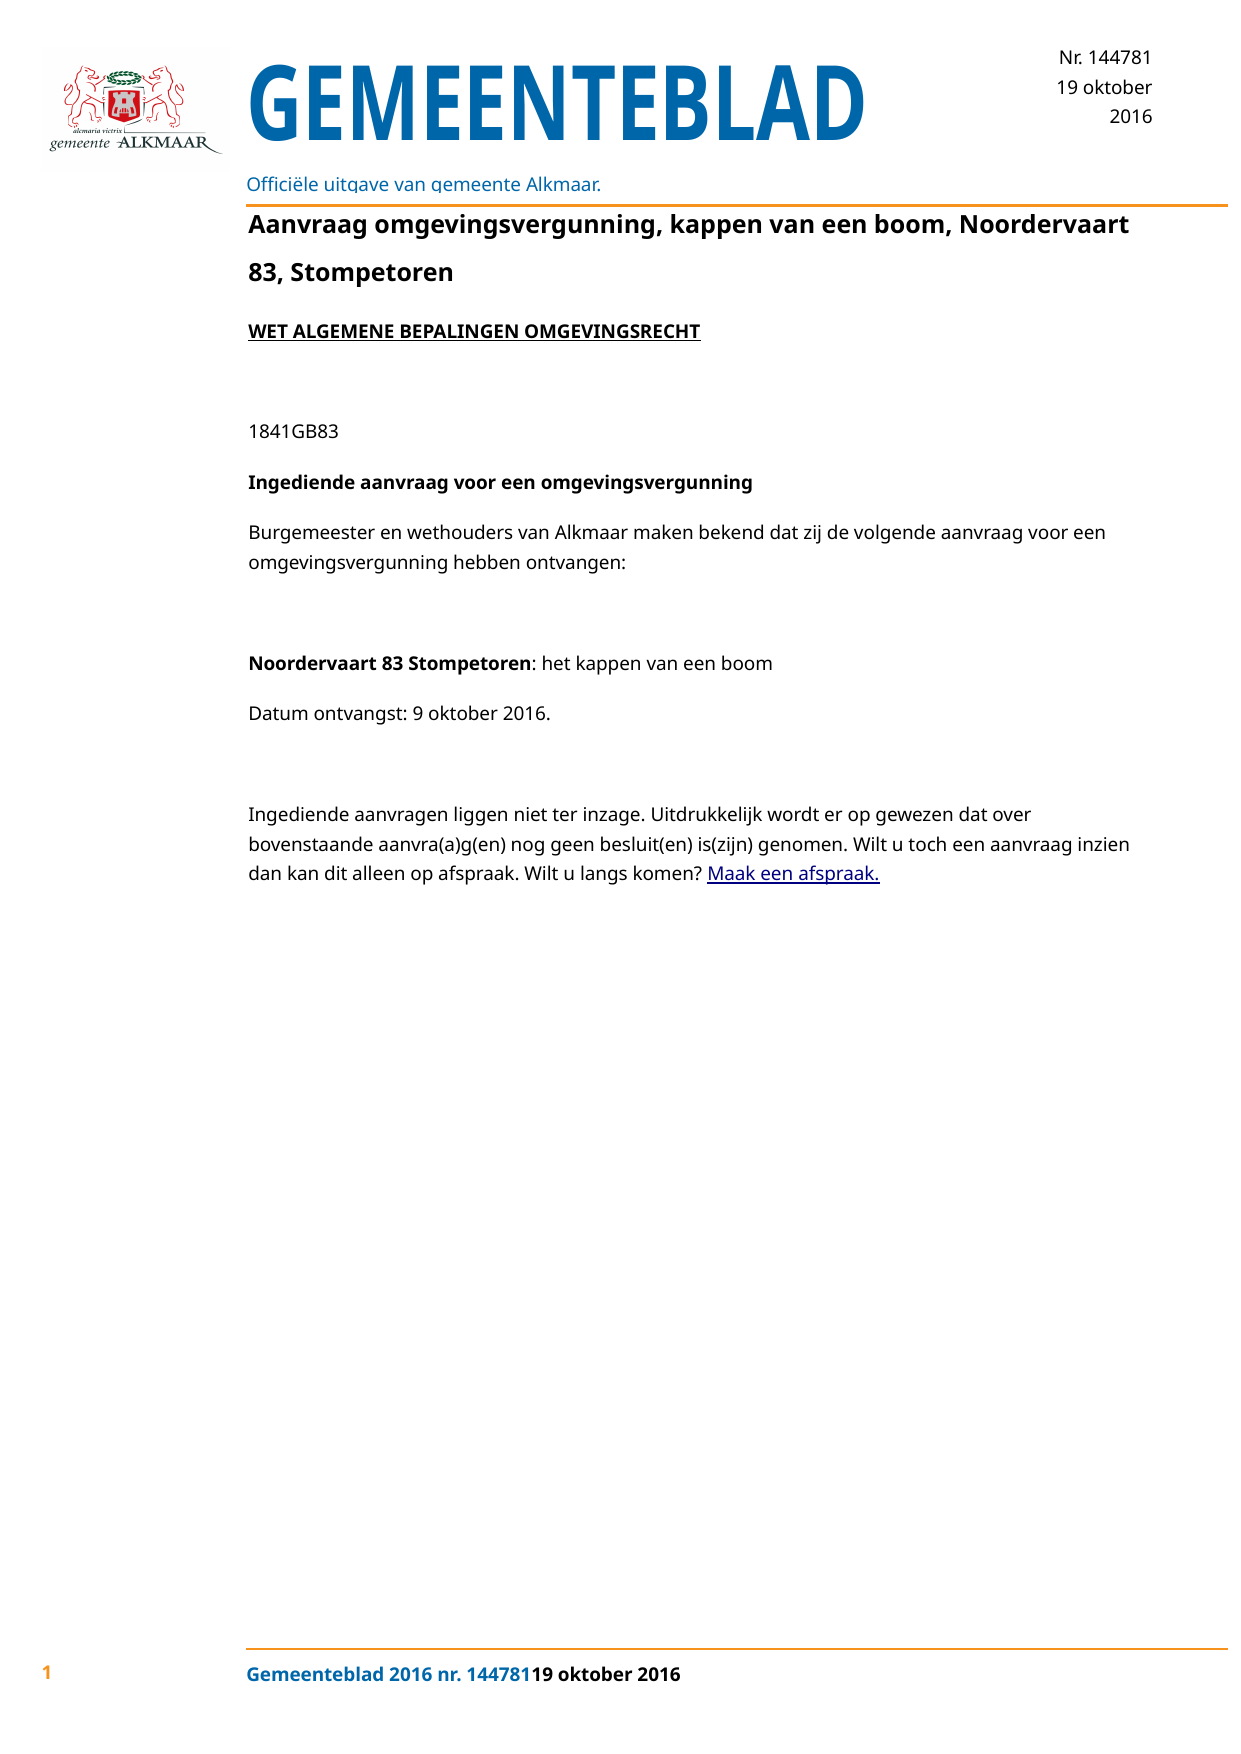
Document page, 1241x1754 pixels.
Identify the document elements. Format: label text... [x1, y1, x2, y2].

text 1841GB83 [248, 419, 1152, 444]
text Noordervaart 83 Stompetoren: het kappen van een boom [248, 650, 1152, 676]
text Burgemeester en wethouders van Alkmaar maken bekend dat zij de volgende aanvraag voor een omgevingsvergunning hebben ontvangen: [248, 519, 1152, 575]
text Ingediende aanvraag voor een omgevingsvergunning [248, 469, 1152, 495]
text Aanvraag omgevingsvergunning, kappen van een boom, Noordervaart 83, Stompetoren [248, 207, 1152, 288]
text Datum ontvangst: 9 oktober 2016. [248, 700, 1152, 726]
text WET ALGEMENE BEPALINGEN OMGEVINGSRECHT [248, 318, 1152, 344]
picture [41, 47, 231, 172]
text Ingediende aanvragen liggen niet ter inzage. Uitdrukkelijk wordt er op gewezen dat over bovenstaande aanvra(a)g(en) nog geen besluit(en) is(zijn) genomen. Wilt u toch een aanvraag inzien dan kan dit alleen op afspraak. Wilt u langs komen? Maak een afspraak. [248, 801, 1152, 886]
